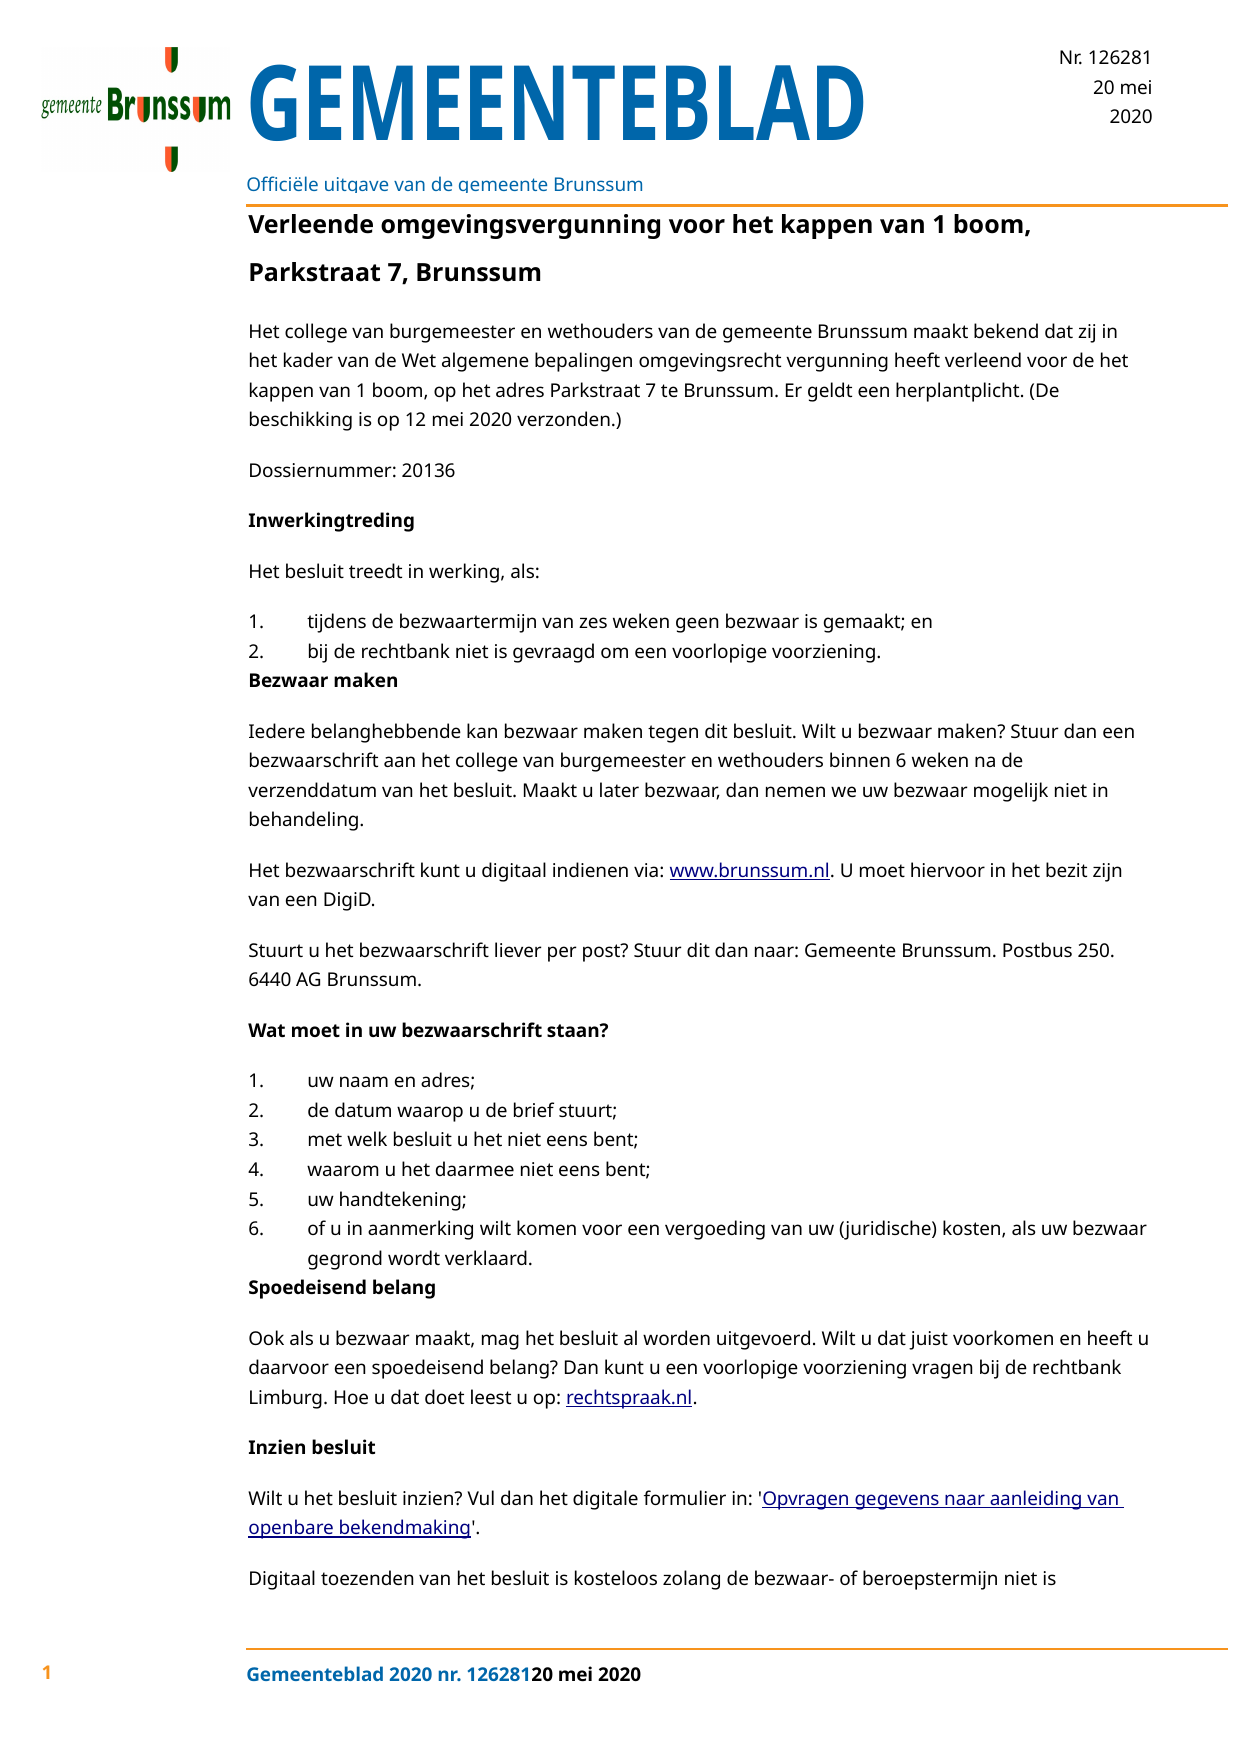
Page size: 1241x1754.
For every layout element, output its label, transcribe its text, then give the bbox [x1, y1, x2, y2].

text Verleende omgevingsvergunning voor het kappen van 1 boom, Parkstraat 7, Brunssum [248, 207, 1152, 288]
text Het bezwaarschrift kunt u digitaal indienen via: www.brunssum.nl. U moet hiervoor in het bezit zijn van een DigiD. [248, 857, 1152, 912]
text Wat moet in uw bezwaarschrift staan? [248, 1017, 1152, 1043]
list de datum waarop u de brief stuurt; [248, 1097, 1152, 1123]
text Digitaal toezenden van het besluit is kosteloos zolang de bezwaar- of beroepstermijn niet is [248, 1565, 1152, 1591]
text Bezwaar maken [248, 667, 1152, 693]
text Stuurt u het bezwaarschrift liever per post? Stuur dit dan naar: Gemeente Brunssum. Postbus 250. 6440 AG Brunssum. [248, 937, 1152, 992]
text Inzien besluit [248, 1434, 1152, 1460]
list uw naam en adres; [248, 1067, 1152, 1093]
text Iedere belanghebbende kan bezwaar maken tegen dit besluit. Wilt u bezwaar maken? Stuur dan een bezwaarschrift aan het college van burgemeester en wethouders binnen 6 weken na de verzenddatum van het besluit. Maakt u later bezwaar, dan nemen we uw bezwaar mogelijk niet in behandeling. [248, 718, 1152, 832]
text Dossiernummer: 20136 [248, 457, 1152, 483]
text Wilt u het besluit inzien? Vul dan het digitale formulier in: 'Opvragen gegevens naar aanleiding van openbare bekendmaking'. [248, 1485, 1152, 1540]
list uw handtekening; [248, 1186, 1152, 1212]
list bij de rechtbank niet is gevraagd om een voorlopige voorziening. [248, 638, 1152, 664]
text Ook als u bezwaar maakt, mag het besluit al worden uitgevoerd. Wilt u dat juist voorkomen en heeft u daarvoor een spoedeisend belang? Dan kunt u een voorlopige voorziening vragen bij de rechtbank Limburg. Hoe u dat doet leest u op: rechtspraak.nl. [248, 1325, 1152, 1410]
picture [41, 47, 231, 172]
list of u in aanmerking wilt komen voor een vergoeding van uw (juridische) kosten, als uw bezwaar gegrond wordt verklaard. [248, 1215, 1152, 1271]
text Spoedeisend belang [248, 1274, 1152, 1300]
text Inwerkingtreding [248, 507, 1152, 533]
list waarom u het daarmee niet eens bent; [248, 1156, 1152, 1182]
list met welk besluit u het niet eens bent; [248, 1127, 1152, 1152]
text Het college van burgemeester en wethouders van de gemeente Brunssum maakt bekend dat zij in het kader van de Wet algemene bepalingen omgevingsrecht vergunning heeft verleend voor de het kappen van 1 boom, op het adres Parkstraat 7 te Brunssum. Er geldt een herplantplicht. (De beschikking is op 12 mei 2020 verzonden.) [248, 318, 1152, 432]
list tijdens de bezwaartermijn van zes weken geen bezwaar is gemaakt; en [248, 608, 1152, 634]
text Het besluit treedt in werking, als: [248, 558, 1152, 584]
